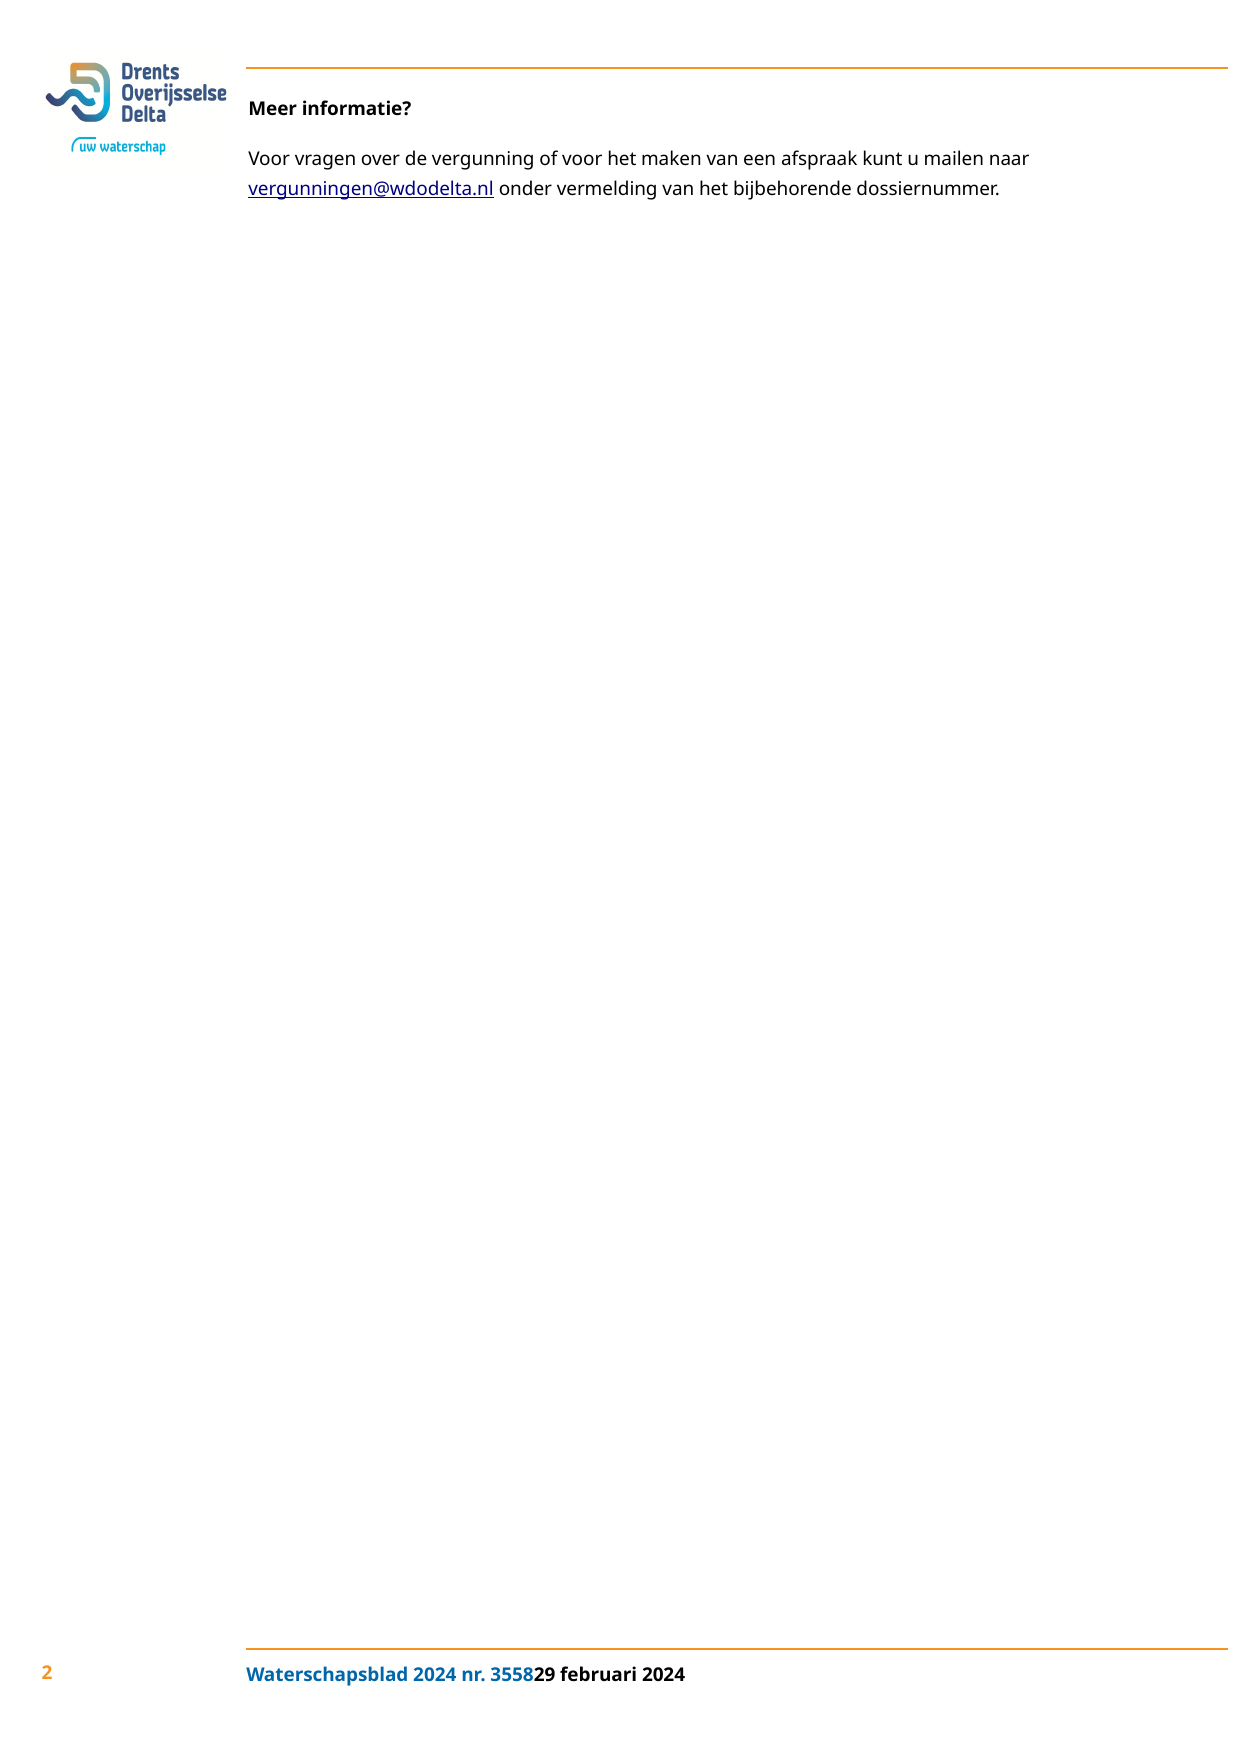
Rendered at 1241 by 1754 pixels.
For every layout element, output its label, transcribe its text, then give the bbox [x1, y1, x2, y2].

text Voor vragen over de vergunning of voor het maken van een afspraak kunt u mailen naar vergunningen@wdodelta.nl onder vermelding van het bijbehorende dossiernummer. [248, 145, 1152, 201]
text Meer informatie? [248, 95, 1152, 121]
picture [41, 47, 231, 172]
